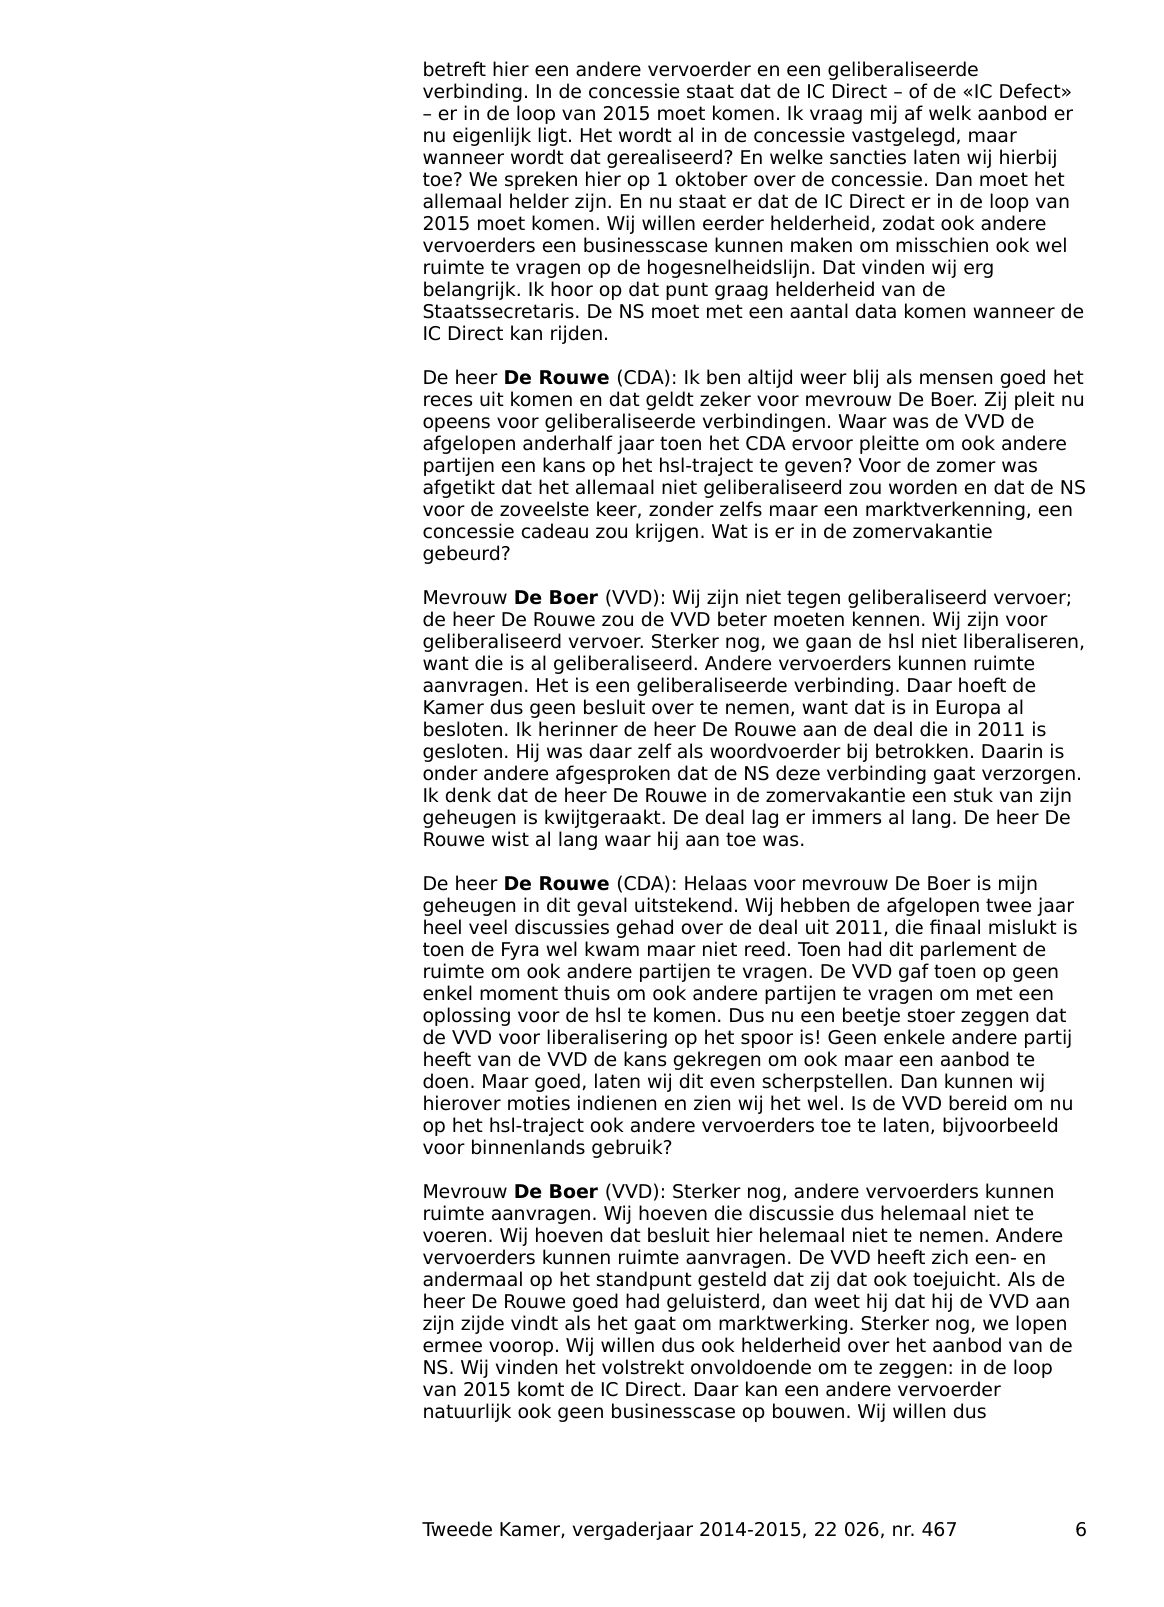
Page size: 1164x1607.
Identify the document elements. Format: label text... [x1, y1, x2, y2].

text Mevrouw De Boer (VVD): Wij zijn niet tegen geliberaliseerd vervoer; de heer De Rouwe zou de VVD beter moeten kennen. Wij zijn voor geliberaliseerd vervoer. Sterker nog, we gaan de hsl niet liberaliseren, want die is al geliberaliseerd. Andere vervoerders kunnen ruimte aanvragen. Het is een geliberaliseerde verbinding. Daar hoeft de Kamer dus geen besluit over te nemen, want dat is in Europa al besloten. Ik herinner de heer De Rouwe aan de deal die in 2011 is gesloten. Hij was daar zelf als woordvoerder bij betrokken. Daarin is onder andere afgesproken dat de NS deze verbinding gaat verzorgen. Ik denk dat de heer De Rouwe in de zomervakantie een stuk van zijn geheugen is kwijtgeraakt. De deal lag er immers al lang. De heer De Rouwe wist al lang waar hij aan toe was. [422, 587, 1087, 851]
text De heer De Rouwe (CDA): Ik ben altijd weer blij als mensen goed het reces uit komen en dat geldt zeker voor mevrouw De Boer. Zij pleit nu opeens voor geliberaliseerde verbindingen. Waar was de VVD de afgelopen anderhalf jaar toen het CDA ervoor pleitte om ook andere partijen een kans op het hsl-traject te geven? Voor de zomer was afgetikt dat het allemaal niet geliberaliseerd zou worden en dat de NS voor de zoveelste keer, zonder zelfs maar een marktverkenning, een concessie cadeau zou krijgen. Wat is er in de zomervakantie gebeurd? [422, 367, 1087, 565]
text betreft hier een andere vervoerder en een geliberaliseerde verbinding. In de concessie staat dat de IC Direct – of de «IC Defect» – er in de loop van 2015 moet komen. Ik vraag mij af welk aanbod er nu eigenlijk ligt. Het wordt al in de concessie vastgelegd, maar wanneer wordt dat gerealiseerd? En welke sancties laten wij hierbij toe? We spreken hier op 1 oktober over de concessie. Dan moet het allemaal helder zijn. En nu staat er dat de IC Direct er in de loop van 2015 moet komen. Wij willen eerder helderheid, zodat ook andere vervoerders een businesscase kunnen maken om misschien ook wel ruimte te vragen op de hogesnelheidslijn. Dat vinden wij erg belangrijk. Ik hoor op dat punt graag helderheid van de Staatssecretaris. De NS moet met een aantal data komen wanneer de IC Direct kan rijden. [422, 59, 1087, 345]
text De heer De Rouwe (CDA): Helaas voor mevrouw De Boer is mijn geheugen in dit geval uitstekend. Wij hebben de afgelopen twee jaar heel veel discussies gehad over de deal uit 2011, die finaal mislukt is toen de Fyra wel kwam maar niet reed. Toen had dit parlement de ruimte om ook andere partijen te vragen. De VVD gaf toen op geen enkel moment thuis om ook andere partijen te vragen om met een oplossing voor de hsl te komen. Dus nu een beetje stoer zeggen dat de VVD voor liberalisering op het spoor is! Geen enkele andere partij heeft van de VVD de kans gekregen om ook maar een aanbod te doen. Maar goed, laten wij dit even scherpstellen. Dan kunnen wij hierover moties indienen en zien wij het wel. Is de VVD bereid om nu op het hsl-traject ook andere vervoerders toe te laten, bijvoorbeeld voor binnenlands gebruik? [422, 873, 1087, 1159]
text Mevrouw De Boer (VVD): Sterker nog, andere vervoerders kunnen ruimte aanvragen. Wij hoeven die discussie dus helemaal niet te voeren. Wij hoeven dat besluit hier helemaal niet te nemen. Andere vervoerders kunnen ruimte aanvragen. De VVD heeft zich een- en andermaal op het standpunt gesteld dat zij dat ook toejuicht. Als de heer De Rouwe goed had geluisterd, dan weet hij dat hij de VVD aan zijn zijde vindt als het gaat om marktwerking. Sterker nog, we lopen ermee voorop. Wij willen dus ook helderheid over het aanbod van de NS. Wij vinden het volstrekt onvoldoende om te zeggen: in de loop van 2015 komt de IC Direct. Daar kan een andere vervoerder natuurlijk ook geen businesscase op bouwen. Wij willen dus [422, 1181, 1087, 1423]
